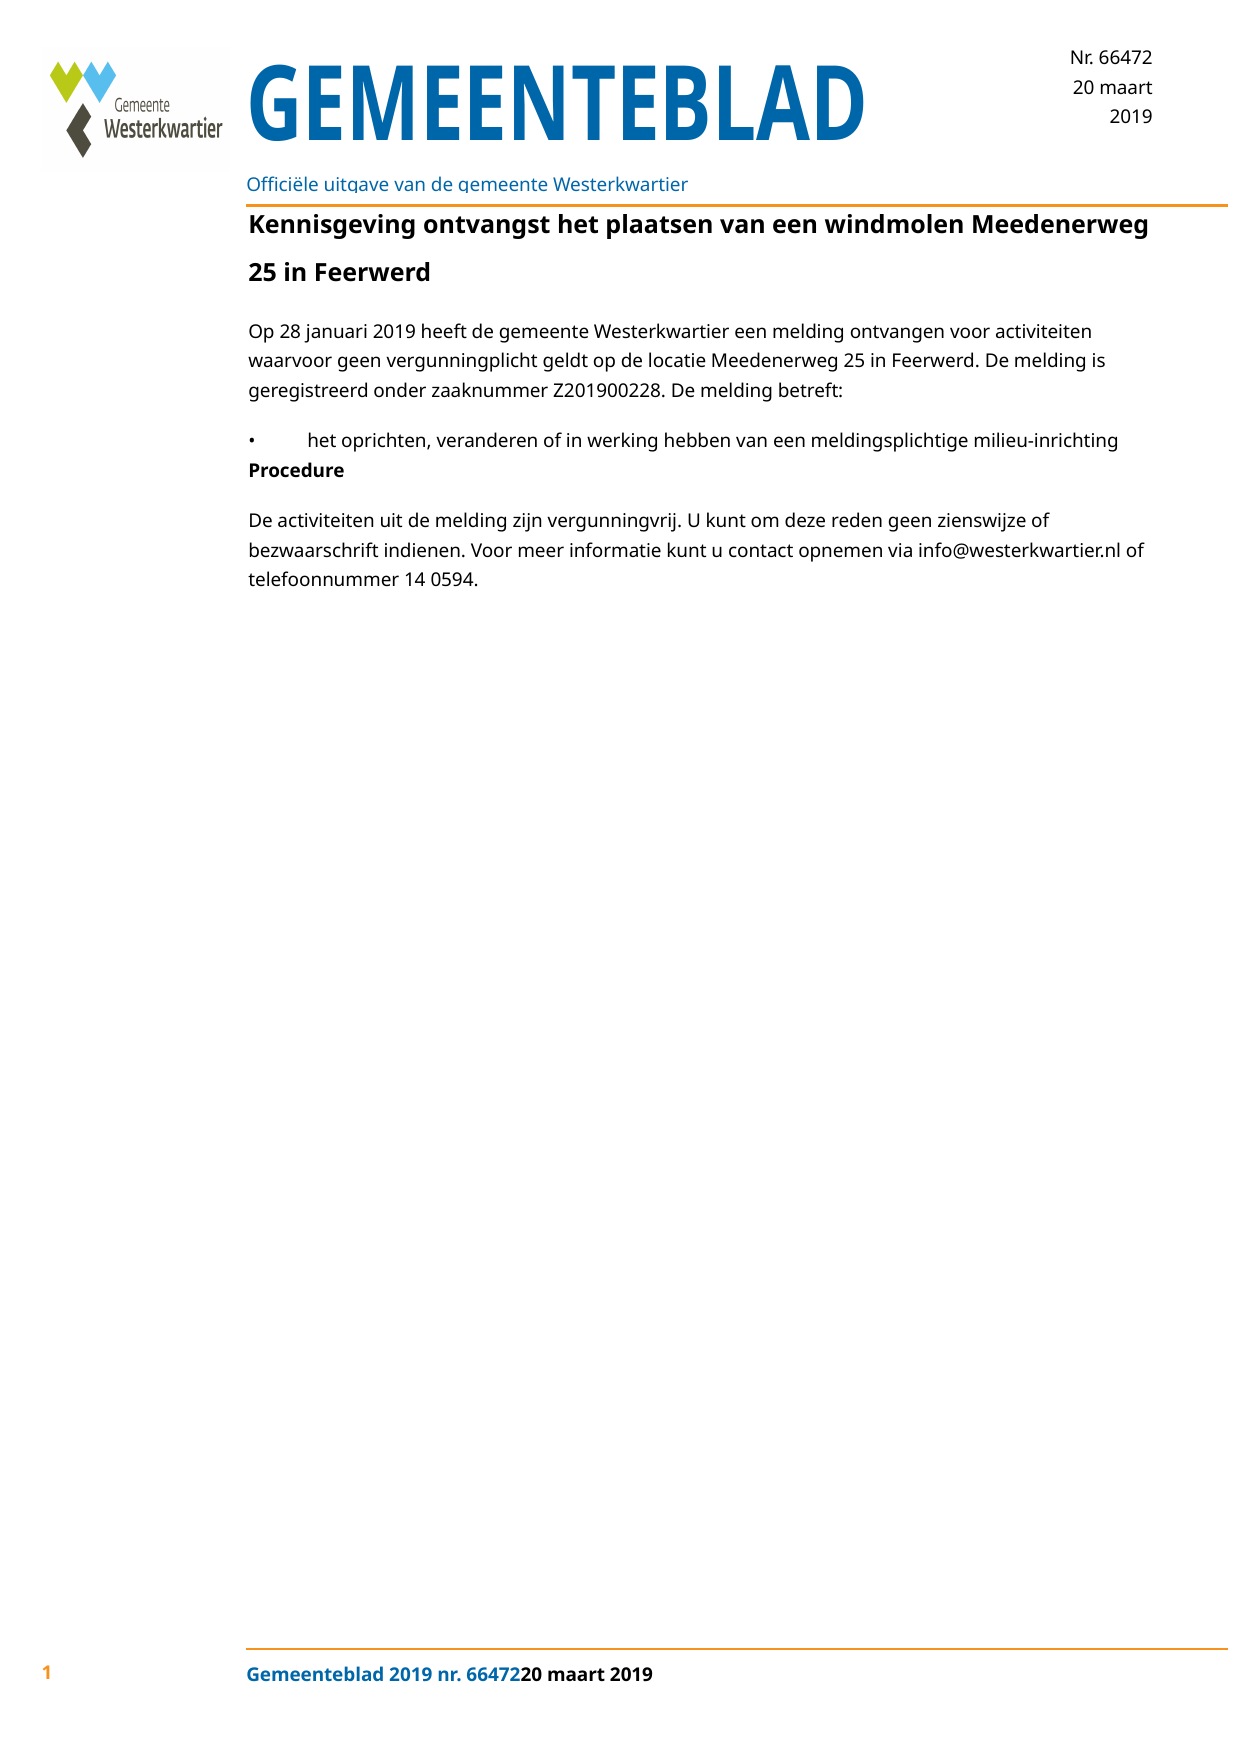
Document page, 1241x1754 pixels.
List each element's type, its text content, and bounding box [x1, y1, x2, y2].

text Procedure [248, 457, 1152, 483]
picture [41, 47, 231, 172]
text Op 28 januari 2019 heeft de gemeente Westerkwartier een melding ontvangen voor activiteiten waarvoor geen vergunningplicht geldt op de locatie Meedenerweg 25 in Feerwerd. De melding is geregistreerd onder zaaknummer Z201900228. De melding betreft: [248, 318, 1152, 403]
text De activiteiten uit de melding zijn vergunningvrij. U kunt om deze reden geen zienswijze of bezwaarschrift indienen. Voor meer informatie kunt u contact opnemen via info@westerkwartier.nl of telefoonnummer 14 0594. [248, 507, 1152, 592]
list het oprichten, veranderen of in werking hebben van een meldingsplichtige milieu-inrichting [248, 427, 1152, 453]
text Kennisgeving ontvangst het plaatsen van een windmolen Meedenerweg 25 in Feerwerd [248, 207, 1152, 288]
